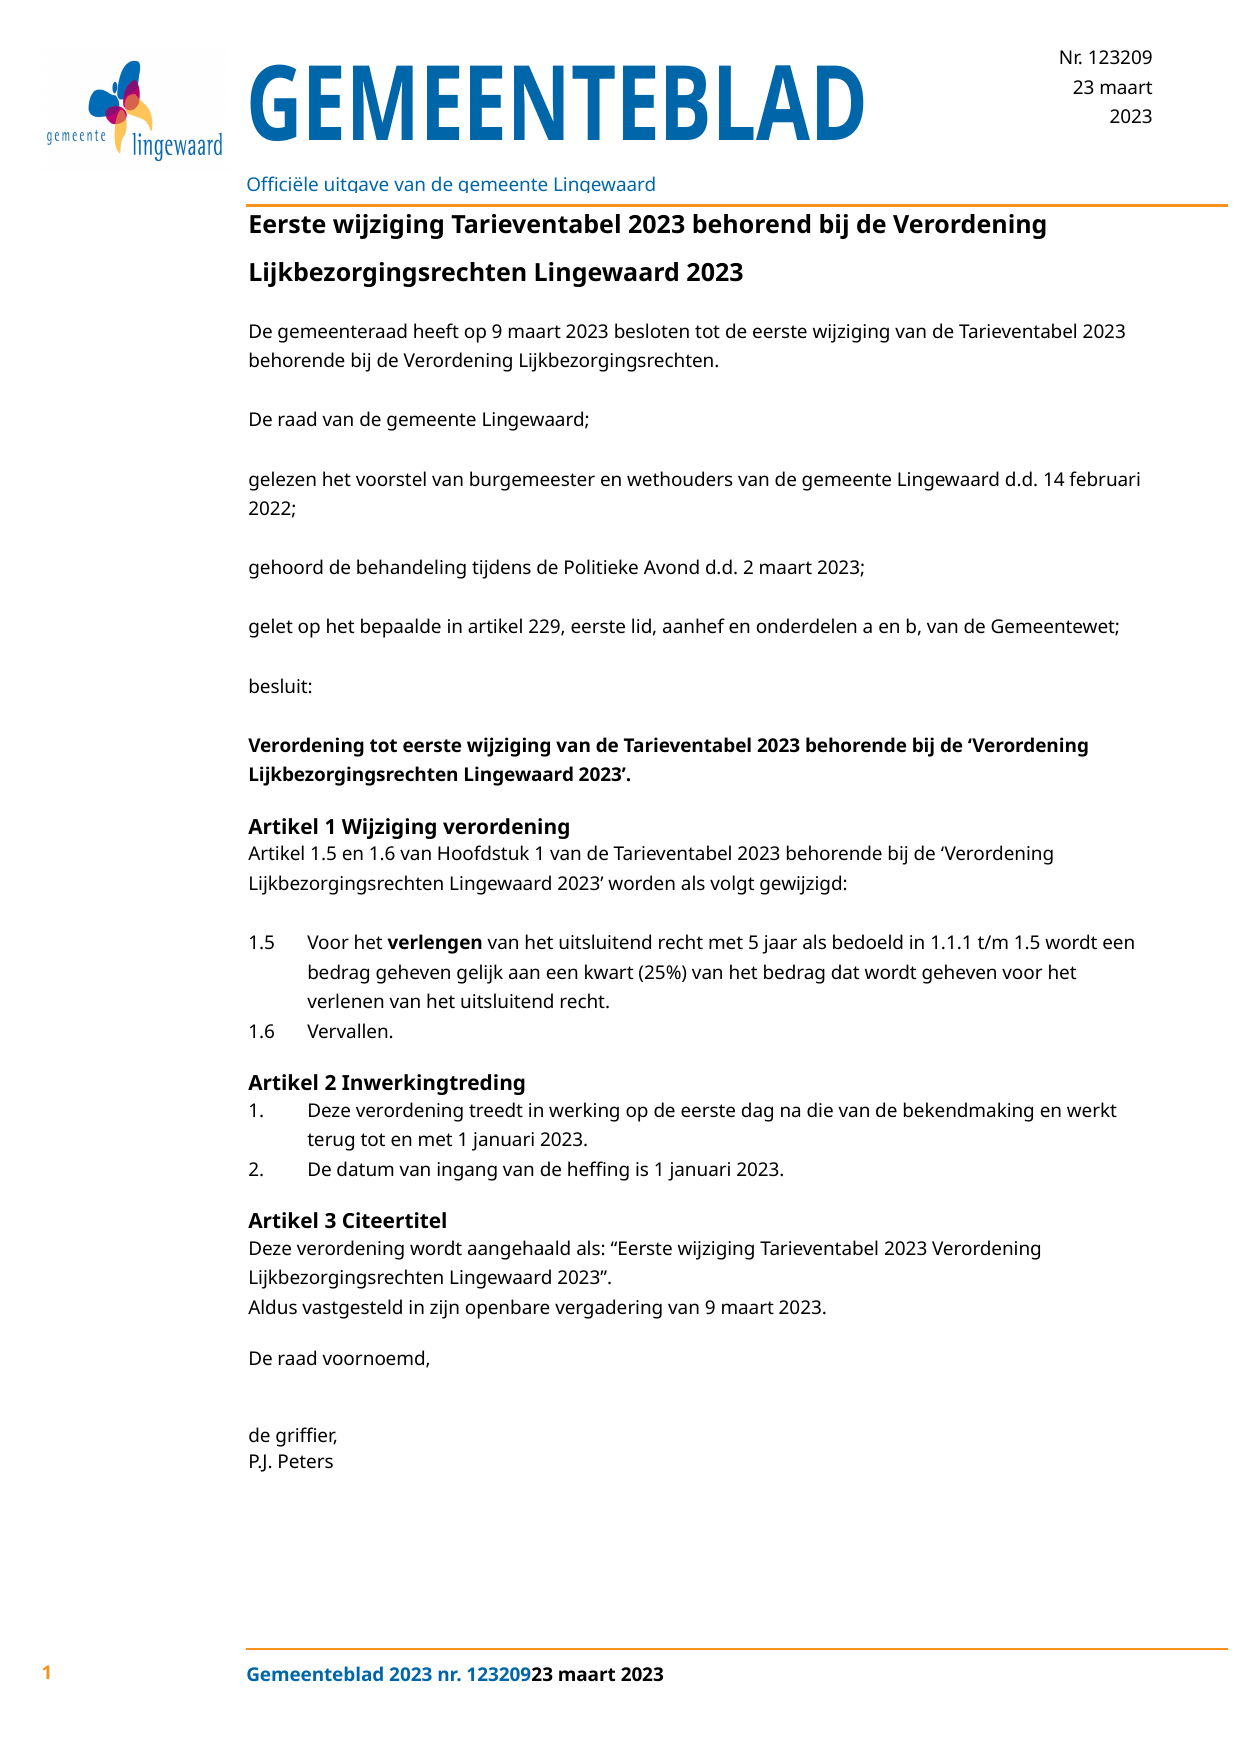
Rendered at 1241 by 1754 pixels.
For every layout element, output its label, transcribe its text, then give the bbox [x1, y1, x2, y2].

text De raad voornoemd, [248, 1346, 1152, 1371]
text Artikel 1 Wijziging verordening [248, 812, 1152, 841]
list Voor het verlengen van het uitsluitend recht met 5 jaar als bedoeld in 1.1.1 t/m 1.5 wordt een bedrag geheven gelijk aan een kwart (25%) van het bedrag dat wordt geheven voor het verlenen van het uitsluitend recht. [248, 929, 1152, 1014]
text gelezen het voorstel van burgemeester en wethouders van de gemeente Lingewaard d.d. 14 februari 2022; [248, 466, 1152, 521]
list De datum van ingang van de heffing is 1 januari 2023. [248, 1156, 1152, 1182]
text besluit: [248, 673, 1152, 699]
text Deze verordening wordt aangehaald als: “Eerste wijziging Tarieventabel 2023 Verordening Lijkbezorgingsrechten Lingewaard 2023”. [248, 1235, 1152, 1290]
text gehoord de behandeling tijdens de Politieke Avond d.d. 2 maart 2023; [248, 554, 1152, 580]
text Artikel 3 Citeertitel [248, 1206, 1152, 1235]
text Artikel 1.5 en 1.6 van Hoofdstuk 1 van de Tarieventabel 2023 behorende bij de ‘Verordening Lijkbezorgingsrechten Lingewaard 2023’ worden als volgt gewijzigd: [248, 841, 1152, 896]
text Verordening tot eerste wijziging van de Tarieventabel 2023 behorende bij de ‘Verordening Lijkbezorgingsrechten Lingewaard 2023’. [248, 732, 1152, 787]
text Artikel 2 Inwerkingtreding [248, 1068, 1152, 1097]
list Deze verordening treedt in werking op de eerste dag na die van de bekendmaking en werkt terug tot en met 1 januari 2023. [248, 1097, 1152, 1152]
text De raad van de gemeente Lingewaard; [248, 407, 1152, 432]
text Aldus vastgesteld in zijn openbare vergadering van 9 maart 2023. [248, 1294, 1152, 1320]
list Vervallen. [248, 1018, 1152, 1044]
text de griffier, [248, 1423, 1152, 1448]
text De gemeenteraad heeft op 9 maart 2023 besloten tot de eerste wijziging van de Tarieventabel 2023 behorende bij de Verordening Lijkbezorgingsrechten. [248, 318, 1152, 373]
text P.J. Peters [248, 1448, 1152, 1474]
text gelet op het bepaalde in artikel 229, eerste lid, aanhef en onderdelen a en b, van de Gemeentewet; [248, 614, 1152, 639]
text Eerste wijziging Tarieventabel 2023 behorend bij de Verordening Lijkbezorgingsrechten Lingewaard 2023 [248, 207, 1152, 288]
picture [41, 47, 231, 172]
